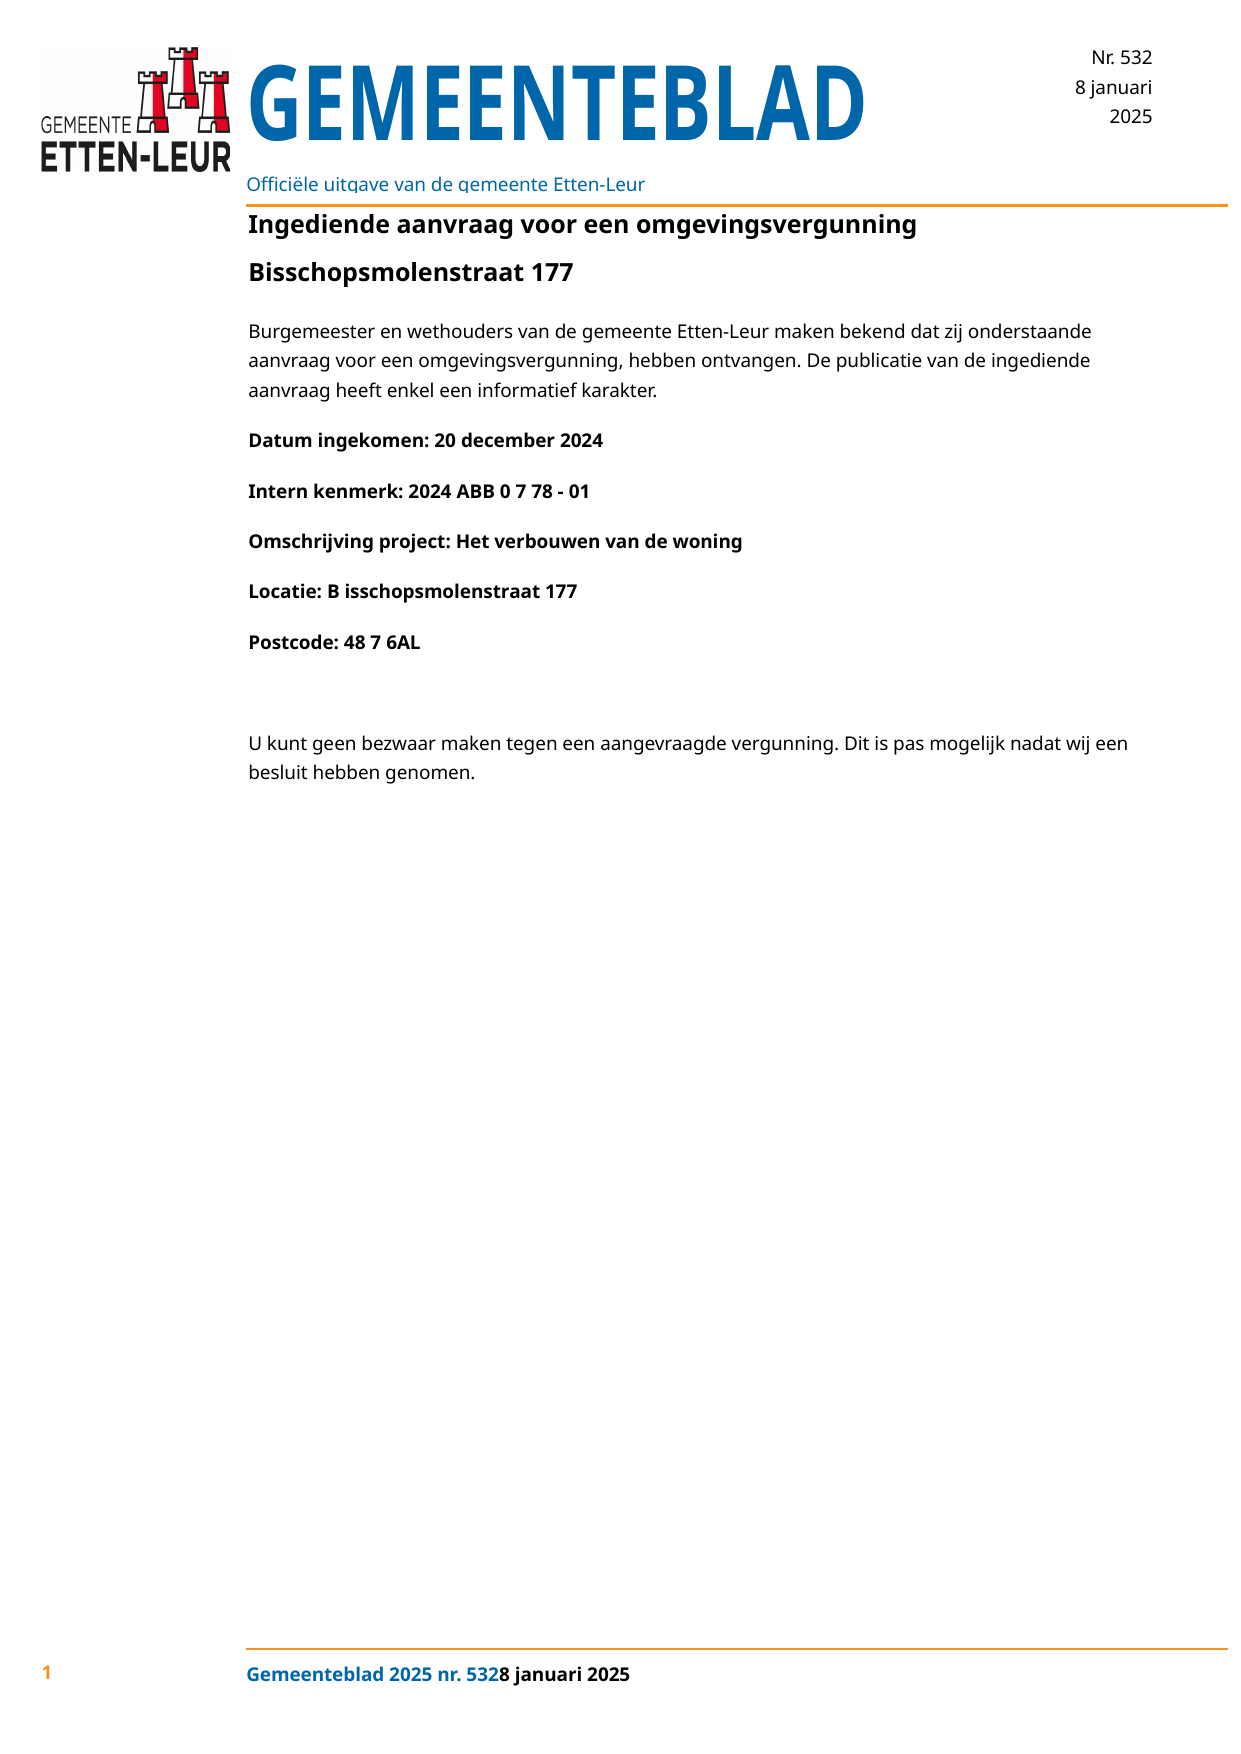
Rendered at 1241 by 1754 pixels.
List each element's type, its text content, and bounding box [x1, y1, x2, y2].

text Postcode: 48 7 6AL [248, 629, 1152, 655]
text Omschrijving project: Het verbouwen van de woning [248, 528, 1152, 554]
text Datum ingekomen: 20 december 2024 [248, 427, 1152, 453]
text Intern kenmerk: 2024 ABB 0 7 78 - 01 [248, 478, 1152, 504]
text Burgemeester en wethouders van de gemeente Etten-Leur maken bekend dat zij onderstaande aanvraag voor een omgevingsvergunning, hebben ontvangen. De publicatie van de ingediende aanvraag heeft enkel een informatief karakter. [248, 318, 1152, 403]
text Locatie: B isschopsmolenstraat 177 [248, 579, 1152, 604]
text Ingediende aanvraag voor een omgevingsvergunning Bisschopsmolenstraat 177 [248, 207, 1152, 288]
text U kunt geen bezwaar maken tegen een aangevraagde vergunning. Dit is pas mogelijk nadat wij een besluit hebben genomen. [248, 730, 1152, 785]
picture [41, 47, 231, 172]
